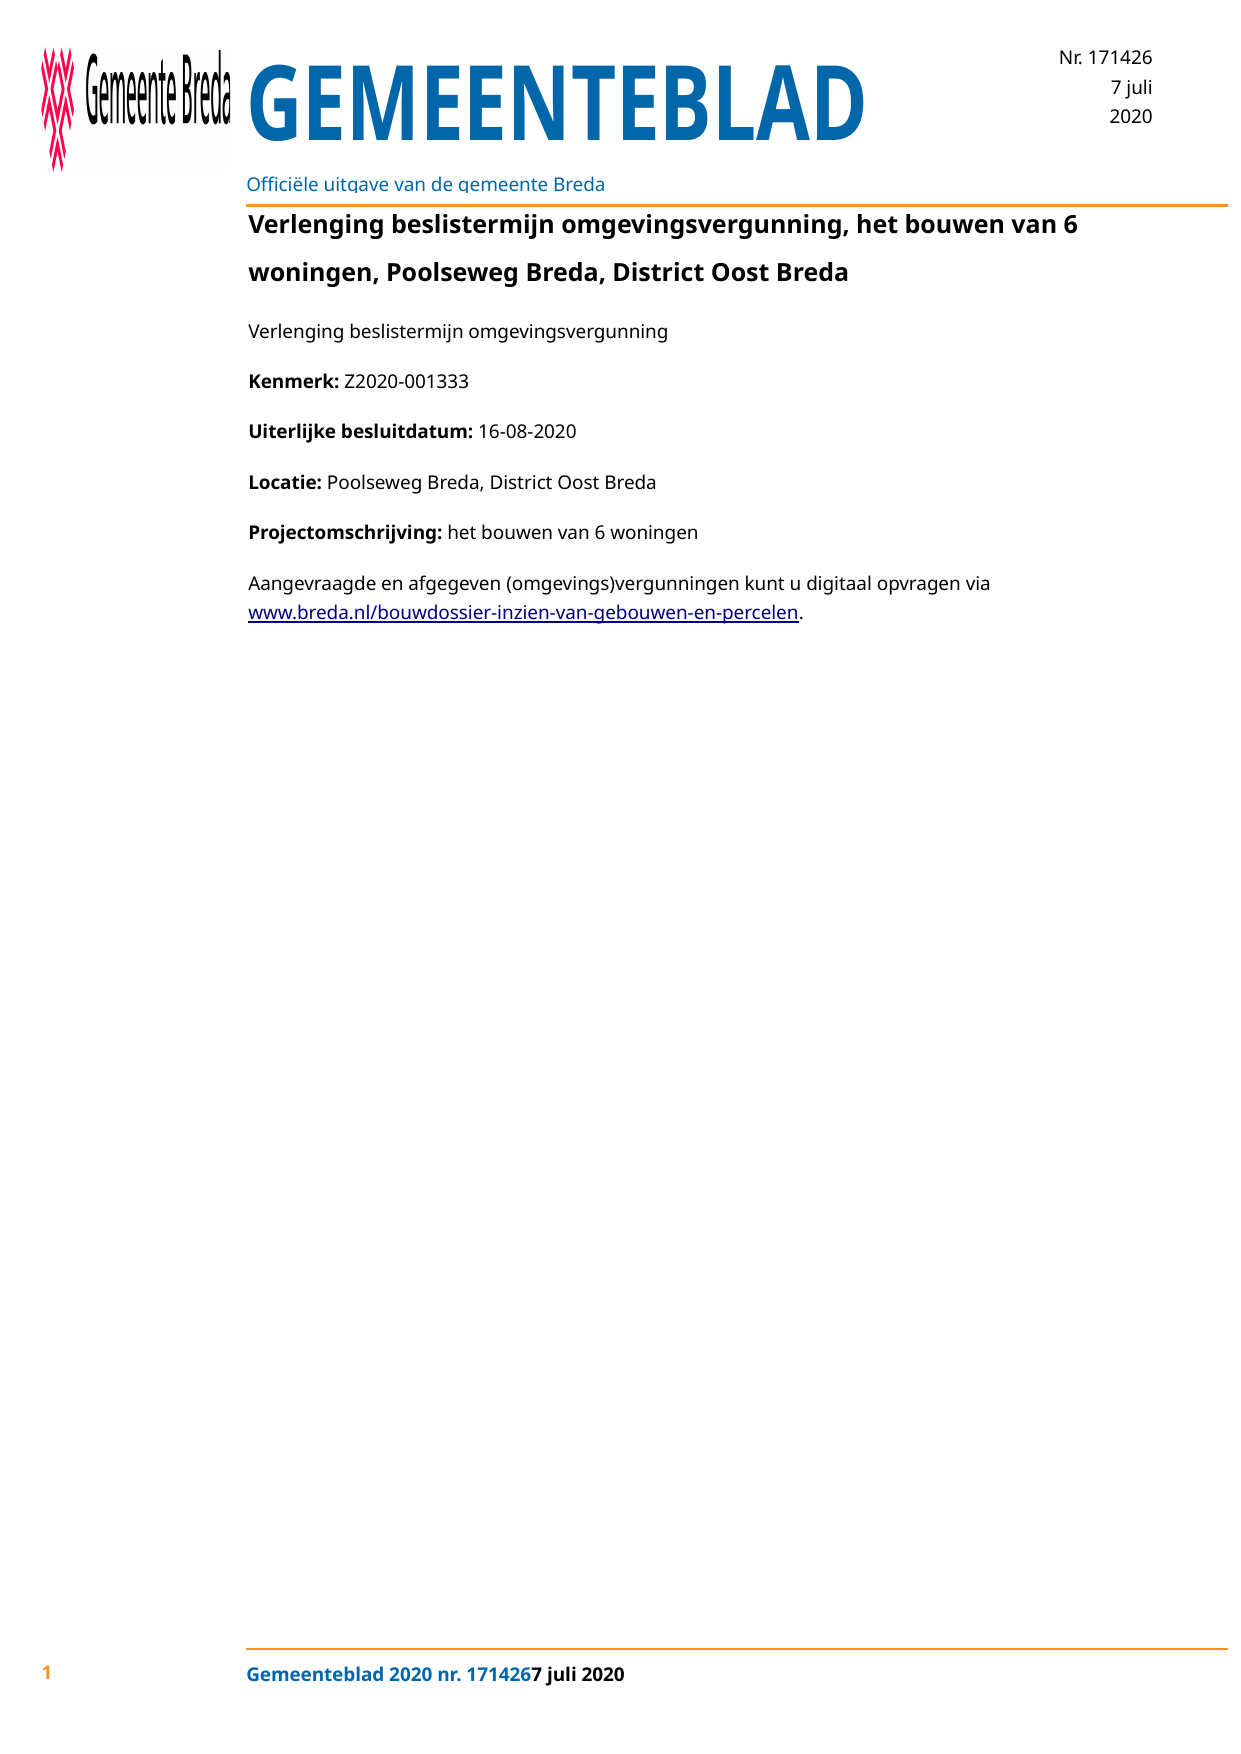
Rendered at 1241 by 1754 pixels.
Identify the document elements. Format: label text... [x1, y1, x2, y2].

picture [41, 47, 231, 172]
text Verlenging beslistermijn omgevingsvergunning, het bouwen van 6 woningen, Poolseweg Breda, District Oost Breda [248, 207, 1152, 288]
text Uiterlijke besluitdatum: 16-08-2020 [248, 419, 1152, 444]
text Verlenging beslistermijn omgevingsvergunning [248, 318, 1152, 344]
text Locatie: Poolseweg Breda, District Oost Breda [248, 469, 1152, 495]
text Kenmerk: Z2020-001333 [248, 368, 1152, 394]
text Aangevraagde en afgegeven (omgevings)vergunningen kunt u digitaal opvragen via www.breda.nl/bouwdossier-inzien-van-gebouwen-en-percelen. [248, 570, 1152, 625]
text Projectomschrijving: het bouwen van 6 woningen [248, 519, 1152, 545]
